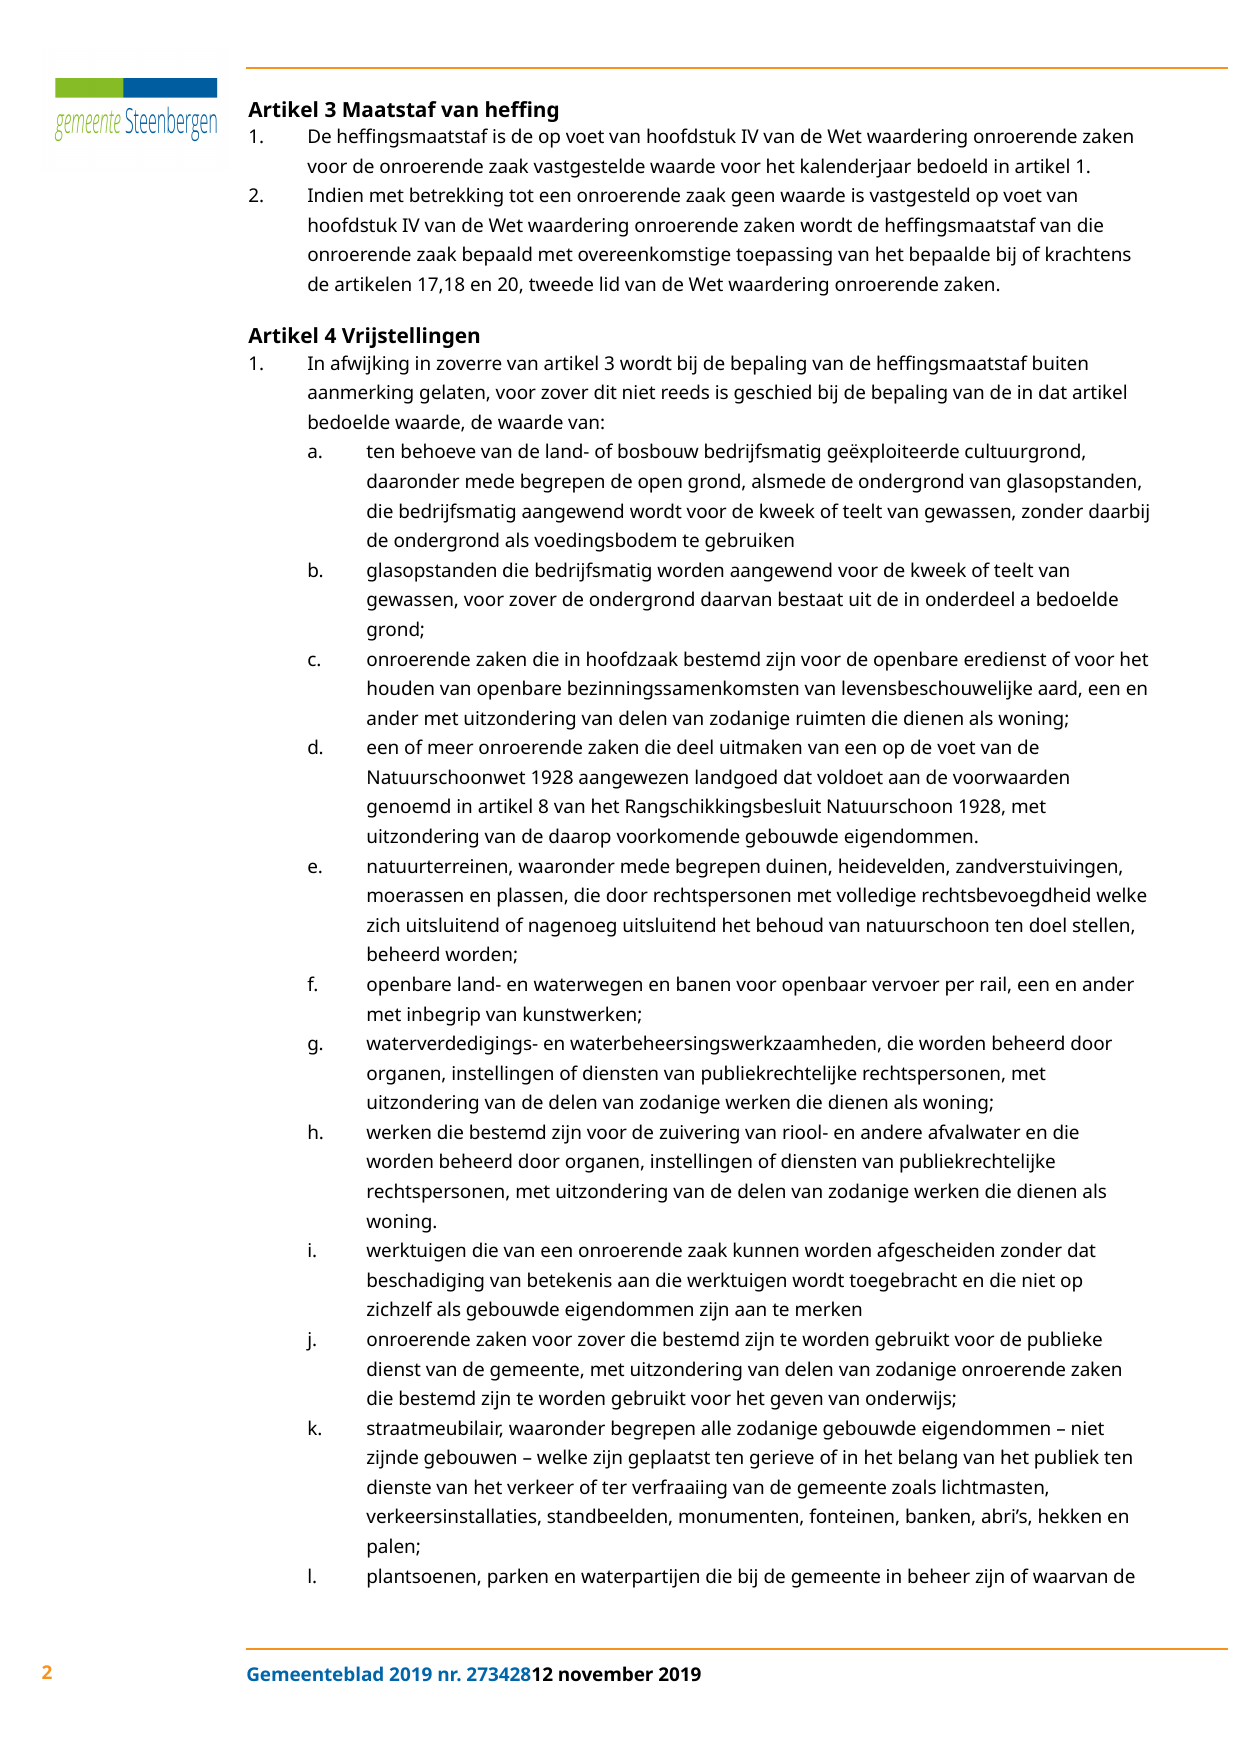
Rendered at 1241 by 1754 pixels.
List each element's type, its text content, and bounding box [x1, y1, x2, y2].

picture [41, 47, 231, 172]
list Indien met betrekking tot een onroerende zaak geen waarde is vastgesteld op voet van hoofdstuk IV van de Wet waardering onroerende zaken wordt de heffingsmaatstaf van die onroerende zaak bepaald met overeenkomstige toepassing van het bepaalde bij of krachtens de artikelen 17,18 en 20, tweede lid van de Wet waardering onroerende zaken. [248, 182, 1152, 297]
list In afwijking in zoverre van artikel 3 wordt bij de bepaling van de heffingsmaatstaf buiten aanmerking gelaten, voor zover dit niet reeds is geschied bij de bepaling van de in dat artikel bedoelde waarde, de waarde van: [248, 350, 1152, 435]
list glasopstanden die bedrijfsmatig worden aangewend voor de kweek of teelt van gewassen, voor zover de ondergrond daarvan bestaat uit de in onderdeel a bedoelde grond; [307, 557, 1152, 642]
list plantsoenen, parken en waterpartijen die bij de gemeente in beheer zijn of waarvan de [307, 1563, 1152, 1589]
list straatmeubilair, waaronder begrepen alle zodanige gebouwde eigendommen – niet zijnde gebouwen – welke zijn geplaatst ten gerieve of in het belang van het publiek ten dienste van het verkeer of ter verfraaiing van de gemeente zoals lichtmasten, verkeersinstallaties, standbeelden, monumenten, fonteinen, banken, abri’s, hekken en palen; [307, 1415, 1152, 1559]
list onroerende zaken die in hoofdzaak bestemd zijn voor de openbare eredienst of voor het houden van openbare bezinningssamenkomsten van levensbeschouwelijke aard, een en ander met uitzondering van delen van zodanige ruimten die dienen als woning; [307, 646, 1152, 731]
list ten behoeve van de land- of bosbouw bedrijfsmatig geëxploiteerde cultuurgrond, daaronder mede begrepen de open grond, alsmede de ondergrond van glasopstanden, die bedrijfsmatig aangewend wordt voor de kweek of teelt van gewassen, zonder daarbij de ondergrond als voedingsbodem te gebruiken [307, 439, 1152, 553]
list De heffingsmaatstaf is de op voet van hoofdstuk IV van de Wet waardering onroerende zaken voor de onroerende zaak vastgestelde waarde voor het kalenderjaar bedoeld in artikel 1. [248, 123, 1152, 178]
text Artikel 4 Vrijstellingen [248, 322, 1152, 350]
list werktuigen die van een onroerende zaak kunnen worden afgescheiden zonder dat beschadiging van betekenis aan die werktuigen wordt toegebracht en die niet op zichzelf als gebouwde eigendommen zijn aan te merken [307, 1237, 1152, 1322]
list werken die bestemd zijn voor de zuivering van riool- en andere afvalwater en die worden beheerd door organen, instellingen of diensten van publiekrechtelijke rechtspersonen, met uitzondering van de delen van zodanige werken die dienen als woning. [307, 1119, 1152, 1234]
list waterverdedigings- en waterbeheersingswerkzaamheden, die worden beheerd door organen, instellingen of diensten van publiekrechtelijke rechtspersonen, met uitzondering van de delen van zodanige werken die dienen als woning; [307, 1030, 1152, 1115]
list een of meer onroerende zaken die deel uitmaken van een op de voet van de Natuurschoonwet 1928 aangewezen landgoed dat voldoet aan de voorwaarden genoemd in artikel 8 van het Rangschikkingsbesluit Natuurschoon 1928, met uitzondering van de daarop voorkomende gebouwde eigendommen. [307, 734, 1152, 849]
list onroerende zaken voor zover die bestemd zijn te worden gebruikt voor de publieke dienst van de gemeente, met uitzondering van delen van zodanige onroerende zaken die bestemd zijn te worden gebruikt voor het geven van onderwijs; [307, 1326, 1152, 1411]
list openbare land- en waterwegen en banen voor openbaar vervoer per rail, een en ander met inbegrip van kunstwerken; [307, 971, 1152, 1027]
list natuurterreinen, waaronder mede begrepen duinen, heidevelden, zandverstuivingen, moerassen en plassen, die door rechtspersonen met volledige rechtsbevoegdheid welke zich uitsluitend of nagenoeg uitsluitend het behoud van natuurschoon ten doel stellen, beheerd worden; [307, 853, 1152, 967]
text Artikel 3 Maatstaf van heffing [248, 95, 1152, 123]
